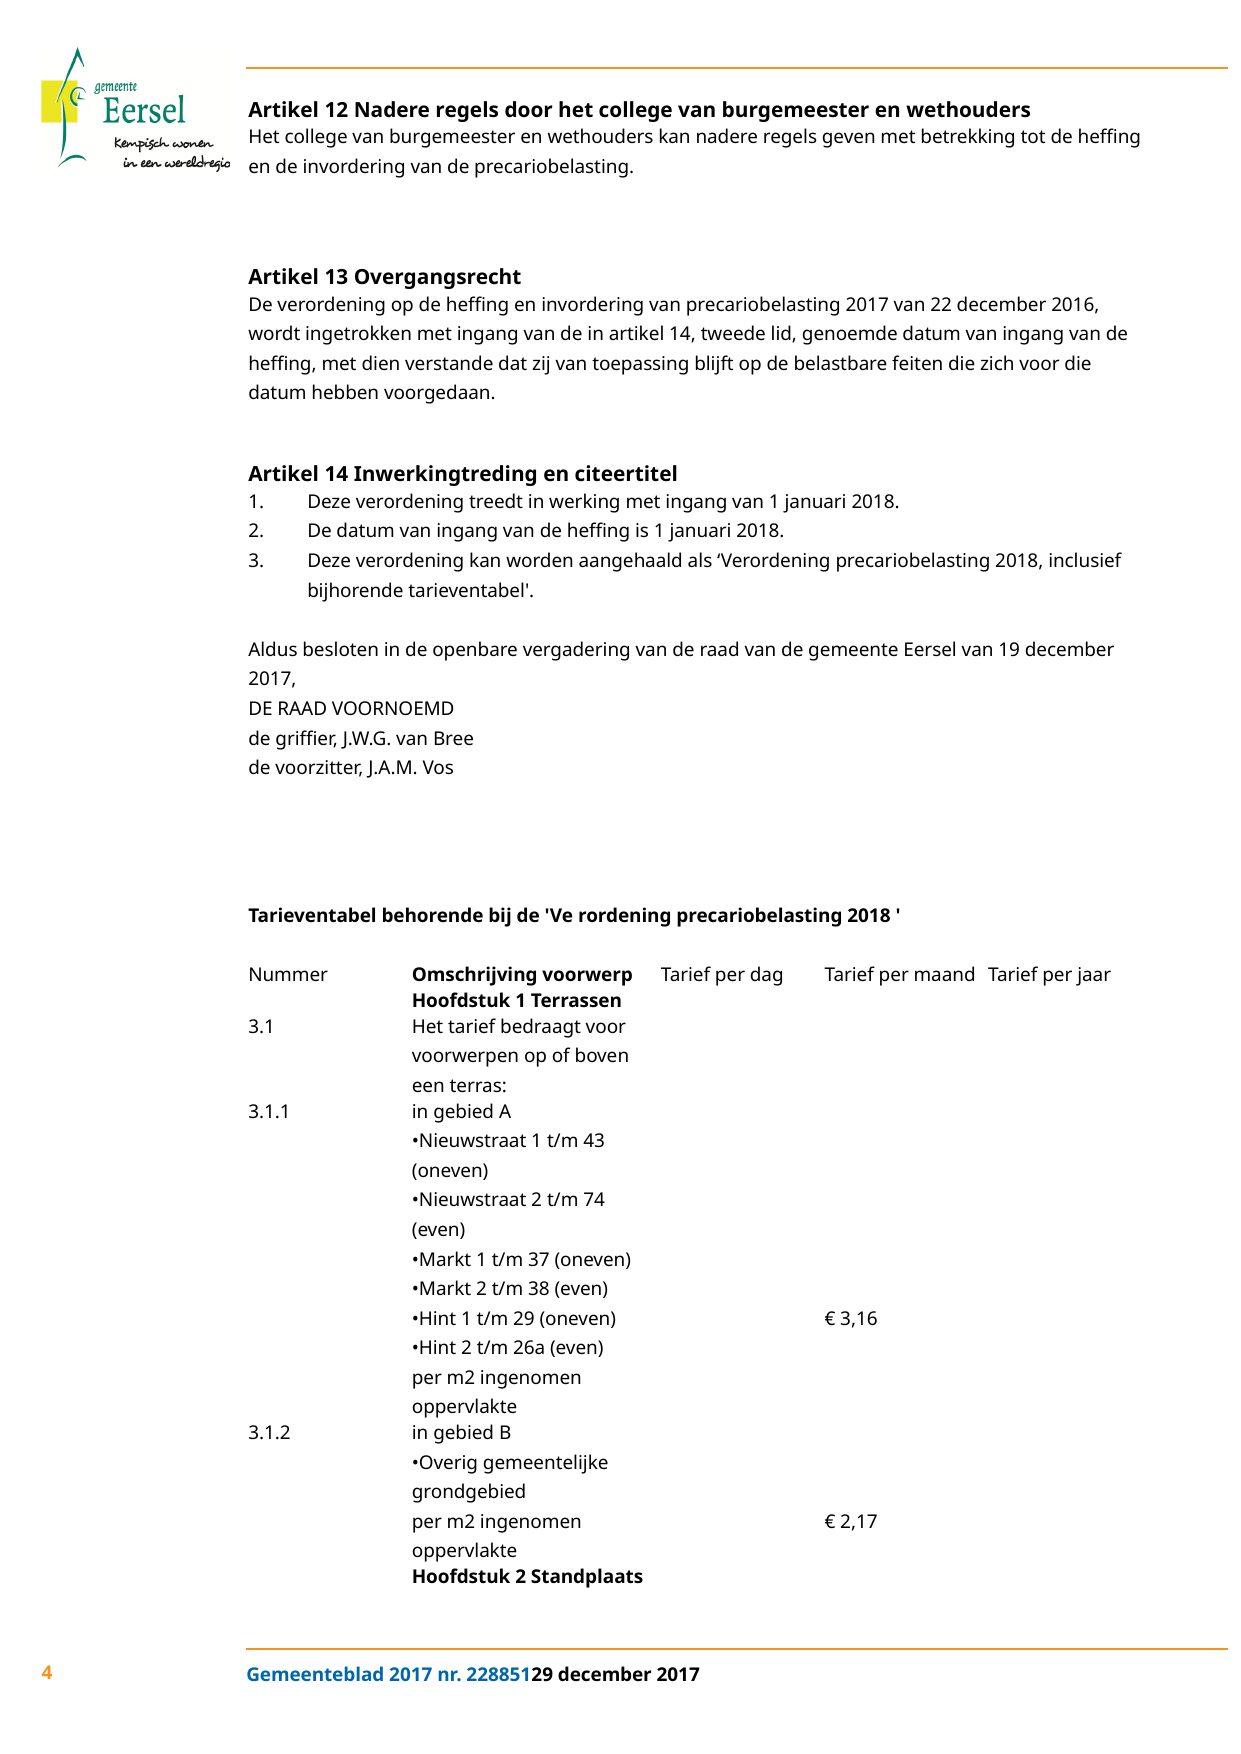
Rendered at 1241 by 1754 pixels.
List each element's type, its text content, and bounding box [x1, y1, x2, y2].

table_cell Het tarief bedraagt voor voorwerpen op of boven een terras: [412, 1013, 661, 1098]
table_cell [661, 1419, 824, 1563]
table_header Tarief per maand [824, 961, 988, 987]
table_cell [988, 1013, 1152, 1098]
table_header Omschrijving voorwerp [412, 961, 661, 987]
table_cell Hoofdstuk 1 Terrassen [412, 987, 661, 1013]
table_cell 3.1.2 [248, 1419, 412, 1563]
text Tarieventabel behorende bij de 'Ve rordening precariobelasting 2018 ' [248, 902, 1152, 928]
table_cell [824, 987, 988, 1013]
table_cell [661, 1564, 824, 1589]
text Artikel 12 Nadere regels door het college van burgemeester en wethouders [248, 95, 1152, 123]
text Aldus besloten in de openbare vergadering van de raad van de gemeente Eersel van 19 december 2017, [248, 636, 1152, 691]
table_cell [824, 1564, 988, 1589]
table_cell € 3,16 [824, 1098, 988, 1419]
list Deze verordening kan worden aangehaald als ‘Verordening precariobelasting 2018, inclusief bijhorende tarieventabel'. [248, 547, 1152, 602]
table_cell [248, 987, 412, 1013]
list De datum van ingang van de heffing is 1 januari 2018. [248, 518, 1152, 543]
table_cell [988, 987, 1152, 1013]
table_cell [824, 1013, 988, 1098]
table_cell Hoofdstuk 2 Standplaats [412, 1564, 661, 1589]
table_cell € 2,17 [824, 1419, 988, 1563]
text Het college van burgemeester en wethouders kan nadere regels geven met betrekking tot de heffing en de invordering van de precariobelasting. [248, 123, 1152, 178]
list Deze verordening treedt in werking met ingang van 1 januari 2018. [248, 488, 1152, 514]
text de griffier, J.W.G. van Bree [248, 725, 1152, 750]
table_cell 3.1.1 [248, 1098, 412, 1419]
table_cell [988, 1419, 1152, 1563]
table_cell [248, 1564, 412, 1589]
table_header Nummer [248, 961, 412, 987]
text Artikel 13 Overgangsrecht [248, 262, 1152, 291]
table_cell in gebied A •Nieuwstraat 1 t/m 43 (oneven) •Nieuwstraat 2 t/m 74 (even) •Markt 1 t/m 37 (oneven) •Markt 2 t/m 38 (even) •Hint 1 t/m 29 (oneven) •Hint 2 t/m 26a (even) per m2 ingenomen oppervlakte [412, 1098, 661, 1419]
table_header Tarief per dag [661, 961, 824, 987]
table_cell [661, 1098, 824, 1419]
picture [41, 47, 231, 172]
text De verordening op de heffing en invordering van precariobelasting 2017 van 22 december 2016, wordt ingetrokken met ingang van de in artikel 14, tweede lid, genoemde datum van ingang van de heffing, met dien verstande dat zij van toepassing blijft op de belastbare feiten die zich voor die datum hebben voorgedaan. [248, 291, 1152, 405]
table_cell [988, 1564, 1152, 1589]
table_cell in gebied B •Overig gemeentelijke grondgebied per m2 ingenomen oppervlakte [412, 1419, 661, 1563]
text de voorzitter, J.A.M. Vos [248, 754, 1152, 780]
text DE RAAD VOORNOEMD [248, 695, 1152, 721]
table_cell [988, 1098, 1152, 1419]
table_cell [661, 1013, 824, 1098]
text Artikel 14 Inwerkingtreding en citeertitel [248, 459, 1152, 488]
table_cell [661, 987, 824, 1013]
table_cell 3.1 [248, 1013, 412, 1098]
table_header Tarief per jaar [988, 961, 1152, 987]
